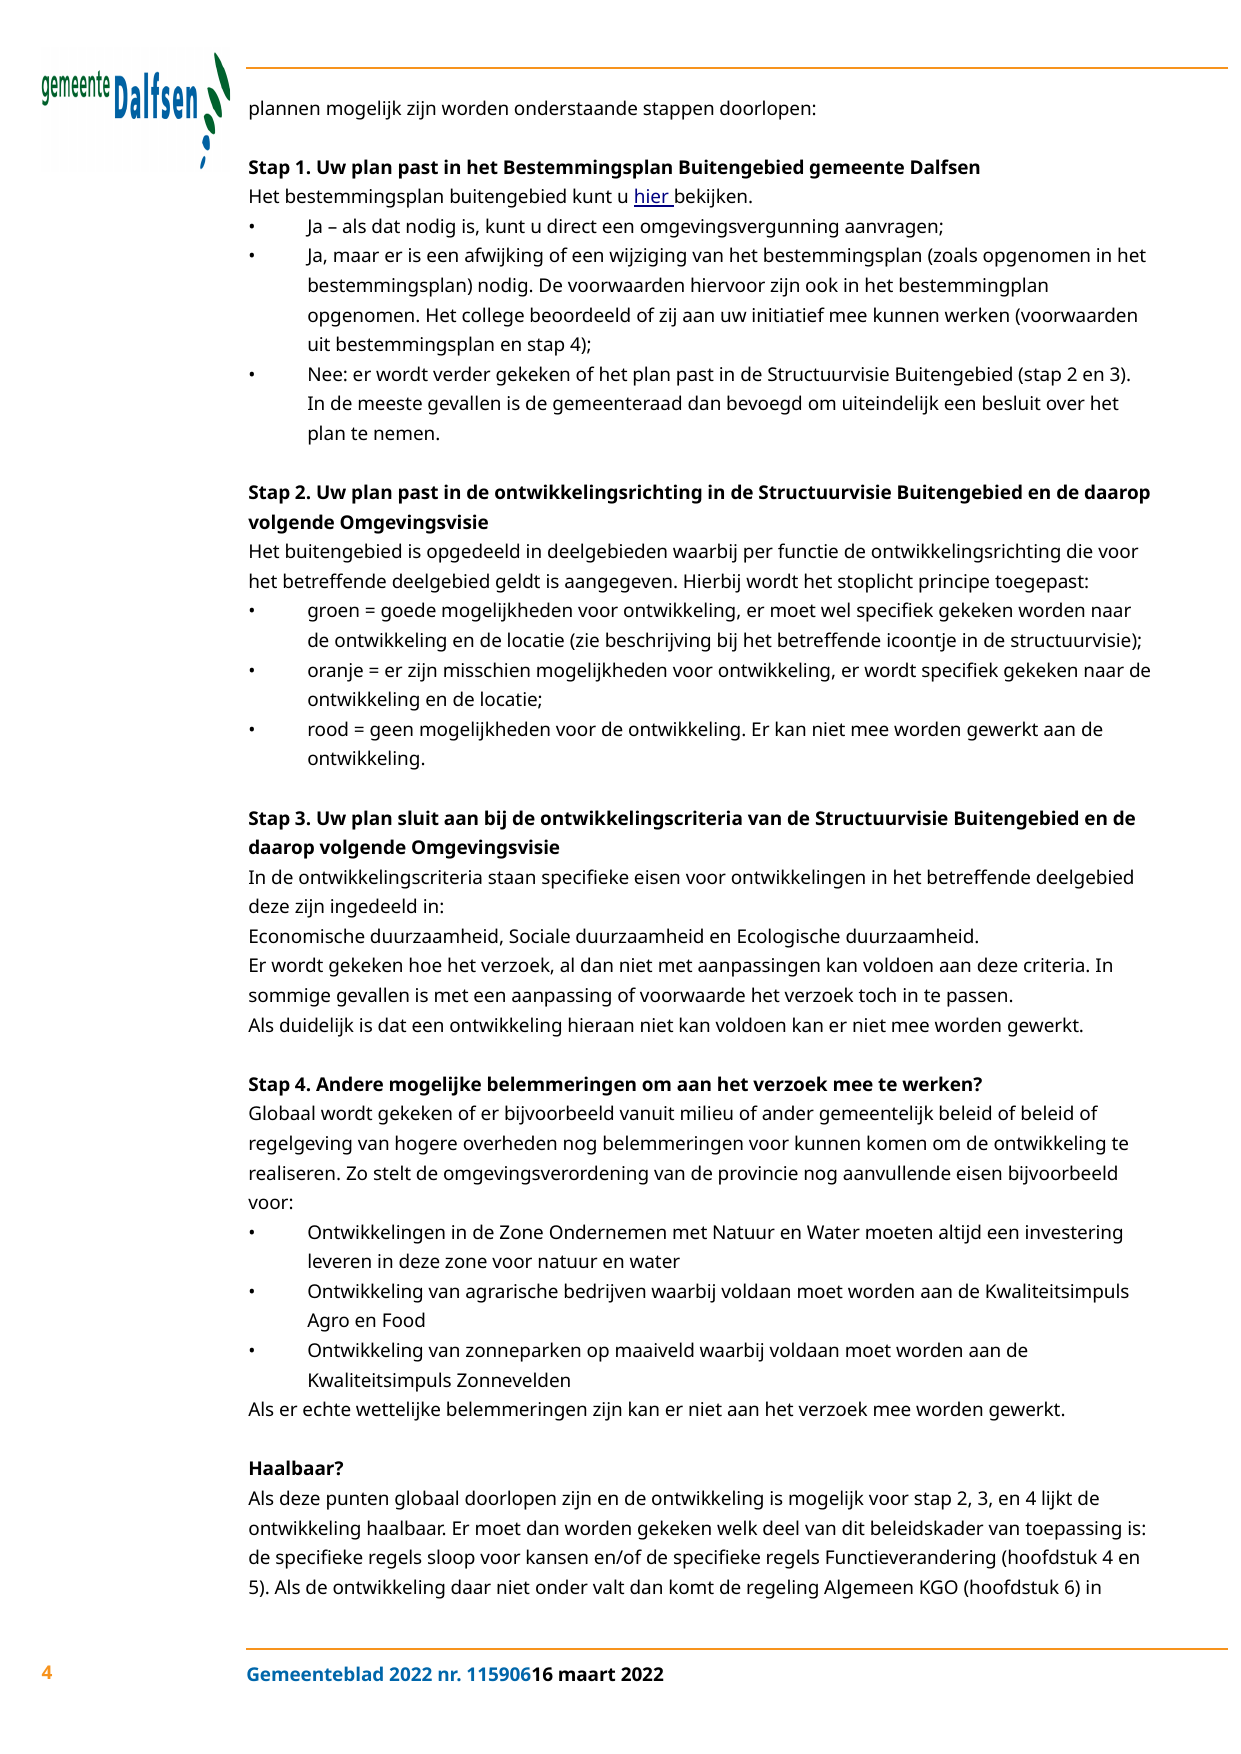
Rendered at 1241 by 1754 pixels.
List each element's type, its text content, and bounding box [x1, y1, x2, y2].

text Globaal wordt gekeken of er bijvoorbeeld vanuit milieu of ander gemeentelijk beleid of beleid of regelgeving van hogere overheden nog belemmeringen voor kunnen komen om de ontwikkeling te realiseren. Zo stelt de omgevingsverordening van de provincie nog aanvullende eisen bijvoorbeeld voor: [248, 1101, 1152, 1215]
list Ja, maar er is een afwijking of een wijziging van het bestemmingsplan (zoals opgenomen in het bestemmingsplan) nodig. De voorwaarden hiervoor zijn ook in het bestemmingplan opgenomen. Het college beoordeeld of zij aan uw initiatief mee kunnen werken (voorwaarden uit bestemmingsplan en stap 4); [248, 243, 1152, 357]
list Nee: er wordt verder gekeken of het plan past in de Structuurvisie Buitengebied (stap 2 en 3). In de meeste gevallen is de gemeenteraad dan bevoegd om uiteindelijk een besluit over het plan te nemen. [248, 361, 1152, 446]
list Ontwikkeling van agrarische bedrijven waarbij voldaan moet worden aan de Kwaliteitsimpuls Agro en Food [248, 1278, 1152, 1333]
text Het bestemmingsplan buitengebied kunt u hier bekijken. [248, 183, 1152, 209]
text Er wordt gekeken hoe het verzoek, al dan niet met aanpassingen kan voldoen aan deze criteria. In sommige gevallen is met een aanpassing of voorwaarde het verzoek toch in te passen. [248, 953, 1152, 1008]
text Als duidelijk is dat een ontwikkeling hieraan niet kan voldoen kan er niet mee worden gewerkt. [248, 1012, 1152, 1038]
text Economische duurzaamheid, Sociale duurzaamheid en Ecologische duurzaamheid. [248, 923, 1152, 949]
list Ontwikkeling van zonneparken op maaiveld waarbij voldaan moet worden aan de Kwaliteitsimpuls Zonnevelden [248, 1337, 1152, 1393]
text Als deze punten globaal doorlopen zijn en de ontwikkeling is mogelijk voor stap 2, 3, en 4 lijkt de ontwikkeling haalbaar. Er moet dan worden gekeken welk deel van dit beleidskader van toepassing is: de specifieke regels sloop voor kansen en/of de specifieke regels Functieverandering (hoofdstuk 4 en 5). Als de ontwikkeling daar niet onder valt dan komt de regeling Algemeen KGO (hoofdstuk 6) in [248, 1485, 1152, 1600]
text Het buitengebied is opgedeeld in deelgebieden waarbij per functie de ontwikkelingsrichting die voor het betreffende deelgebied geldt is aangegeven. Hierbij wordt het stoplicht principe toegepast: [248, 538, 1152, 594]
list groen = goede mogelijkheden voor ontwikkeling, er moet wel specifiek gekeken worden naar de ontwikkeling en de locatie (zie beschrijving bij het betreffende icoontje in de structuurvisie); [248, 598, 1152, 653]
list Ontwikkelingen in de Zone Ondernemen met Natuur en Water moeten altijd een investering leveren in deze zone voor natuur en water [248, 1219, 1152, 1274]
text Stap 3. Uw plan sluit aan bij de ontwikkelingscriteria van de Structuurvisie Buitengebied en de daarop volgende Omgevingsvisie [248, 805, 1152, 860]
list Ja – als dat nodig is, kunt u direct een omgevingsvergunning aanvragen; [248, 213, 1152, 239]
text Als er echte wettelijke belemmeringen zijn kan er niet aan het verzoek mee worden gewerkt. [248, 1396, 1152, 1422]
list rood = geen mogelijkheden voor de ontwikkeling. Er kan niet mee worden gewerkt aan de ontwikkeling. [248, 716, 1152, 771]
text Stap 2. Uw plan past in de ontwikkelingsrichting in de Structuurvisie Buitengebied en de daarop volgende Omgevingsvisie [248, 479, 1152, 535]
text Stap 1. Uw plan past in het Bestemmingsplan Buitengebied gemeente Dalfsen [248, 154, 1152, 180]
text Haalbaar? [248, 1456, 1152, 1481]
list oranje = er zijn misschien mogelijkheden voor ontwikkeling, er wordt specifiek gekeken naar de ontwikkeling en de locatie; [248, 657, 1152, 712]
text plannen mogelijk zijn worden onderstaande stappen doorlopen: [248, 95, 1152, 121]
text In de ontwikkelingscriteria staan specifieke eisen voor ontwikkelingen in het betreffende deelgebied deze zijn ingedeeld in: [248, 864, 1152, 919]
text Stap 4. Andere mogelijke belemmeringen om aan het verzoek mee te werken? [248, 1071, 1152, 1097]
picture [41, 47, 231, 172]
